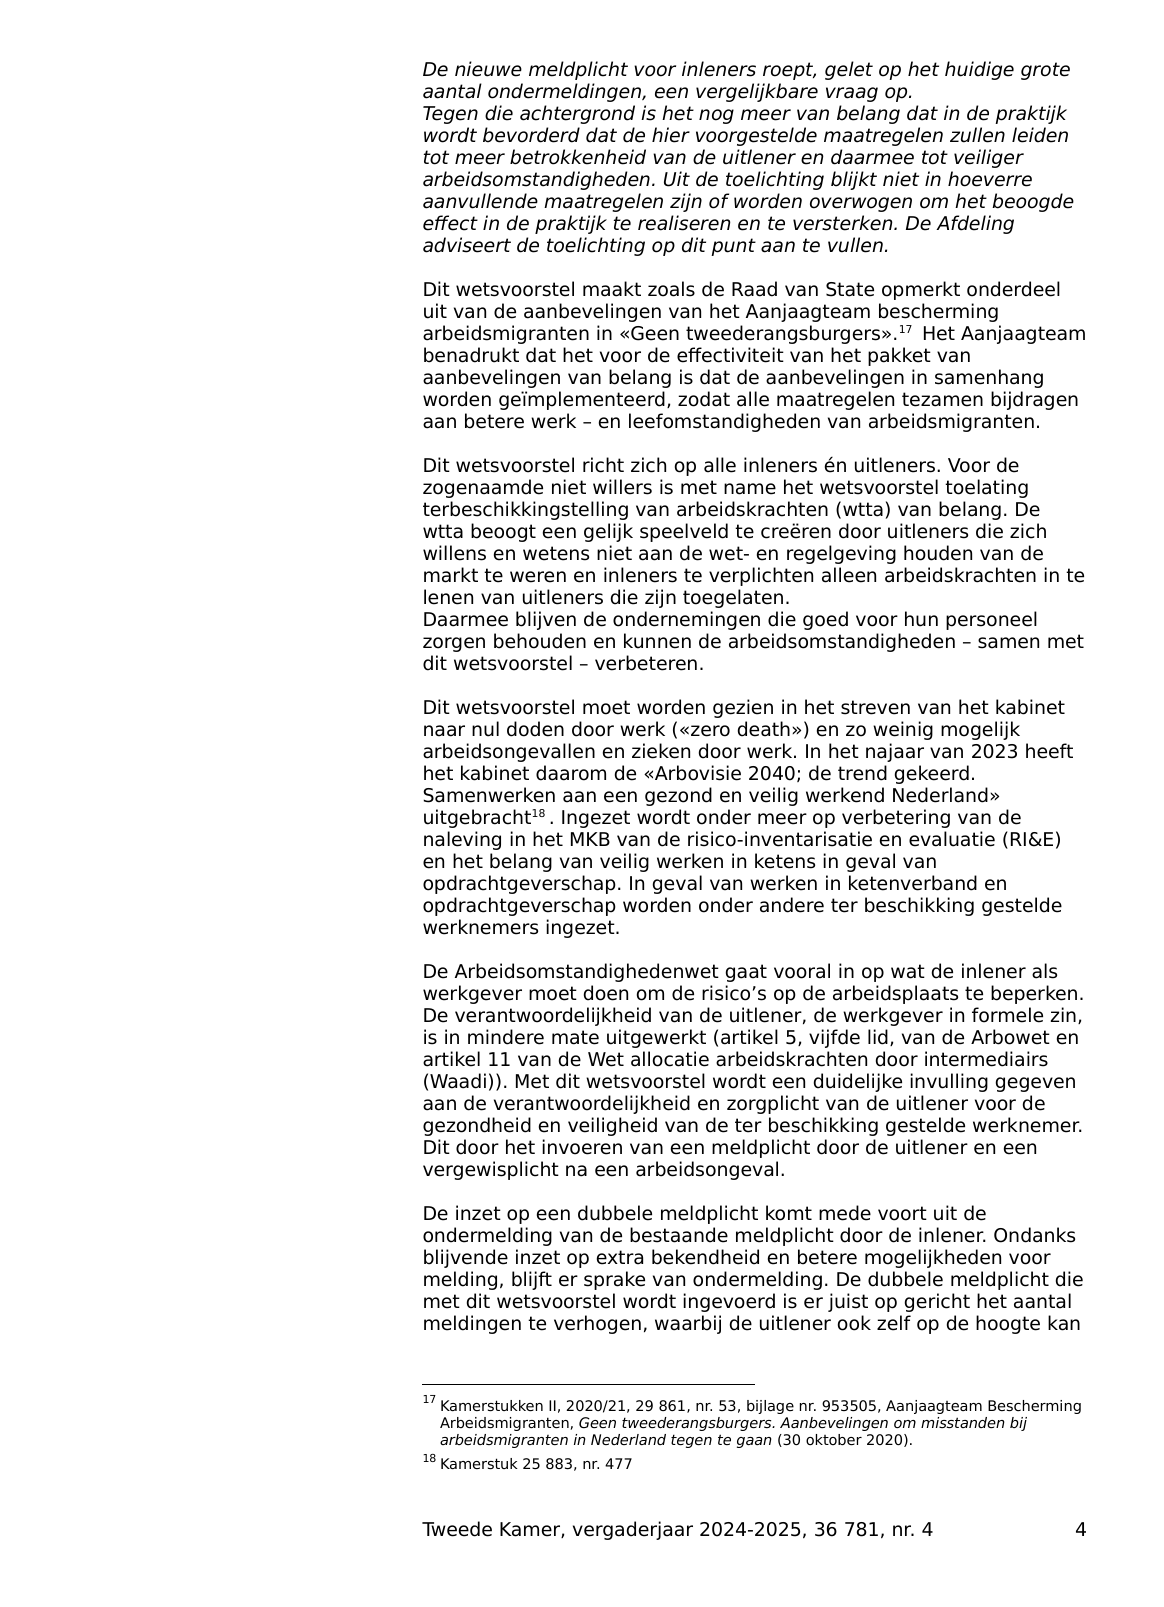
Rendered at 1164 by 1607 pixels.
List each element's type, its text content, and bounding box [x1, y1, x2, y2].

text Dit wetsvoorstel moet worden gezien in het streven van het kabinet naar nul doden door werk («zero death») en zo weinig mogelijk arbeidsongevallen en zieken door werk. In het najaar van 2023 heeft het kabinet daarom de «Arbovisie 2040; de trend gekeerd. Samenwerken aan een gezond en veilig werkend Nederland» uitgebracht. Ingezet wordt onder meer op verbetering van de naleving in het MKB van de risico-inventarisatie en evaluatie (RI&E) en het belang van veilig werken in ketens in geval van opdrachtgeverschap. In geval van werken in ketenverband en opdrachtgeverschap worden onder andere ter beschikking gestelde werknemers ingezet. [422, 697, 1087, 939]
text De Arbeidsomstandighedenwet gaat vooral in op wat de inlener als werkgever moet doen om de risico’s op de arbeidsplaats te beperken. De verantwoordelijkheid van de uitlener, de werkgever in formele zin, is in mindere mate uitgewerkt (artikel 5, vijfde lid, van de Arbowet en artikel 11 van de Wet allocatie arbeidskrachten door intermediairs (Waadi)). Met dit wetsvoorstel wordt een duidelijke invulling gegeven aan de verantwoordelijkheid en zorgplicht van de uitlener voor de gezondheid en veiligheid van de ter beschikking gestelde werknemer. Dit door het invoeren van een meldplicht door de uitlener en een vergewisplicht na een arbeidsongeval. [422, 961, 1087, 1181]
text De nieuwe meldplicht voor inleners roept, gelet op het huidige grote aantal ondermeldingen, een vergelijkbare vraag op. [422, 59, 1087, 103]
text Tegen die achtergrond is het nog meer van belang dat in de praktijk wordt bevorderd dat de hier voorgestelde maatregelen zullen leiden tot meer betrokkenheid van de uitlener en daarmee tot veiliger arbeidsomstandigheden. Uit de toelichting blijkt niet in hoeverre aanvullende maatregelen zijn of worden overwogen om het beoogde effect in de praktijk te realiseren en te versterken. De Afdeling adviseert de toelichting op dit punt aan te vullen. [422, 103, 1087, 257]
text Dit wetsvoorstel richt zich op alle inleners én uitleners. Voor de zogenaamde niet willers is met name het wetsvoorstel toelating terbeschikkingstelling van arbeidskrachten (wtta) van belang. De wtta beoogt een gelijk speelveld te creëren door uitleners die zich willens en wetens niet aan de wet- en regelgeving houden van de markt te weren en inleners te verplichten alleen arbeidskrachten in te lenen van uitleners die zijn toegelaten. [422, 455, 1087, 609]
text Kamerstuk 25 883, nr. 477 [422, 1452, 1087, 1474]
text De inzet op een dubbele meldplicht komt mede voort uit de ondermelding van de bestaande meldplicht door de inlener. Ondanks blijvende inzet op extra bekendheid en betere mogelijkheden voor melding, blijft er sprake van ondermelding. De dubbele meldplicht die met dit wetsvoorstel wordt ingevoerd is er juist op gericht het aantal meldingen te verhogen, waarbij de uitlener ook zelf op de hoogte kan [422, 1203, 1087, 1335]
text Kamerstukken II, 2020/21, 29 861, nr. 53, bijlage nr. 953505, Aanjaagteam Bescherming Arbeidsmigranten, Geen tweederangsburgers. Aanbevelingen om misstanden bij arbeidsmigranten in Nederland tegen te gaan (30 oktober 2020). [422, 1393, 1087, 1449]
text Daarmee blijven de ondernemingen die goed voor hun personeel zorgen behouden en kunnen de arbeidsomstandigheden – samen met dit wetsvoorstel – verbeteren. [422, 609, 1087, 675]
text Dit wetsvoorstel maakt zoals de Raad van State opmerkt onderdeel uit van de aanbevelingen van het Aanjaagteam bescherming arbeidsmigranten in «Geen tweederangsburgers». Het Aanjaagteam benadrukt dat het voor de effectiviteit van het pakket van aanbevelingen van belang is dat de aanbevelingen in samenhang worden geïmplementeerd, zodat alle maatregelen tezamen bijdragen aan betere werk – en leefomstandigheden van arbeidsmigranten. [422, 279, 1087, 433]
